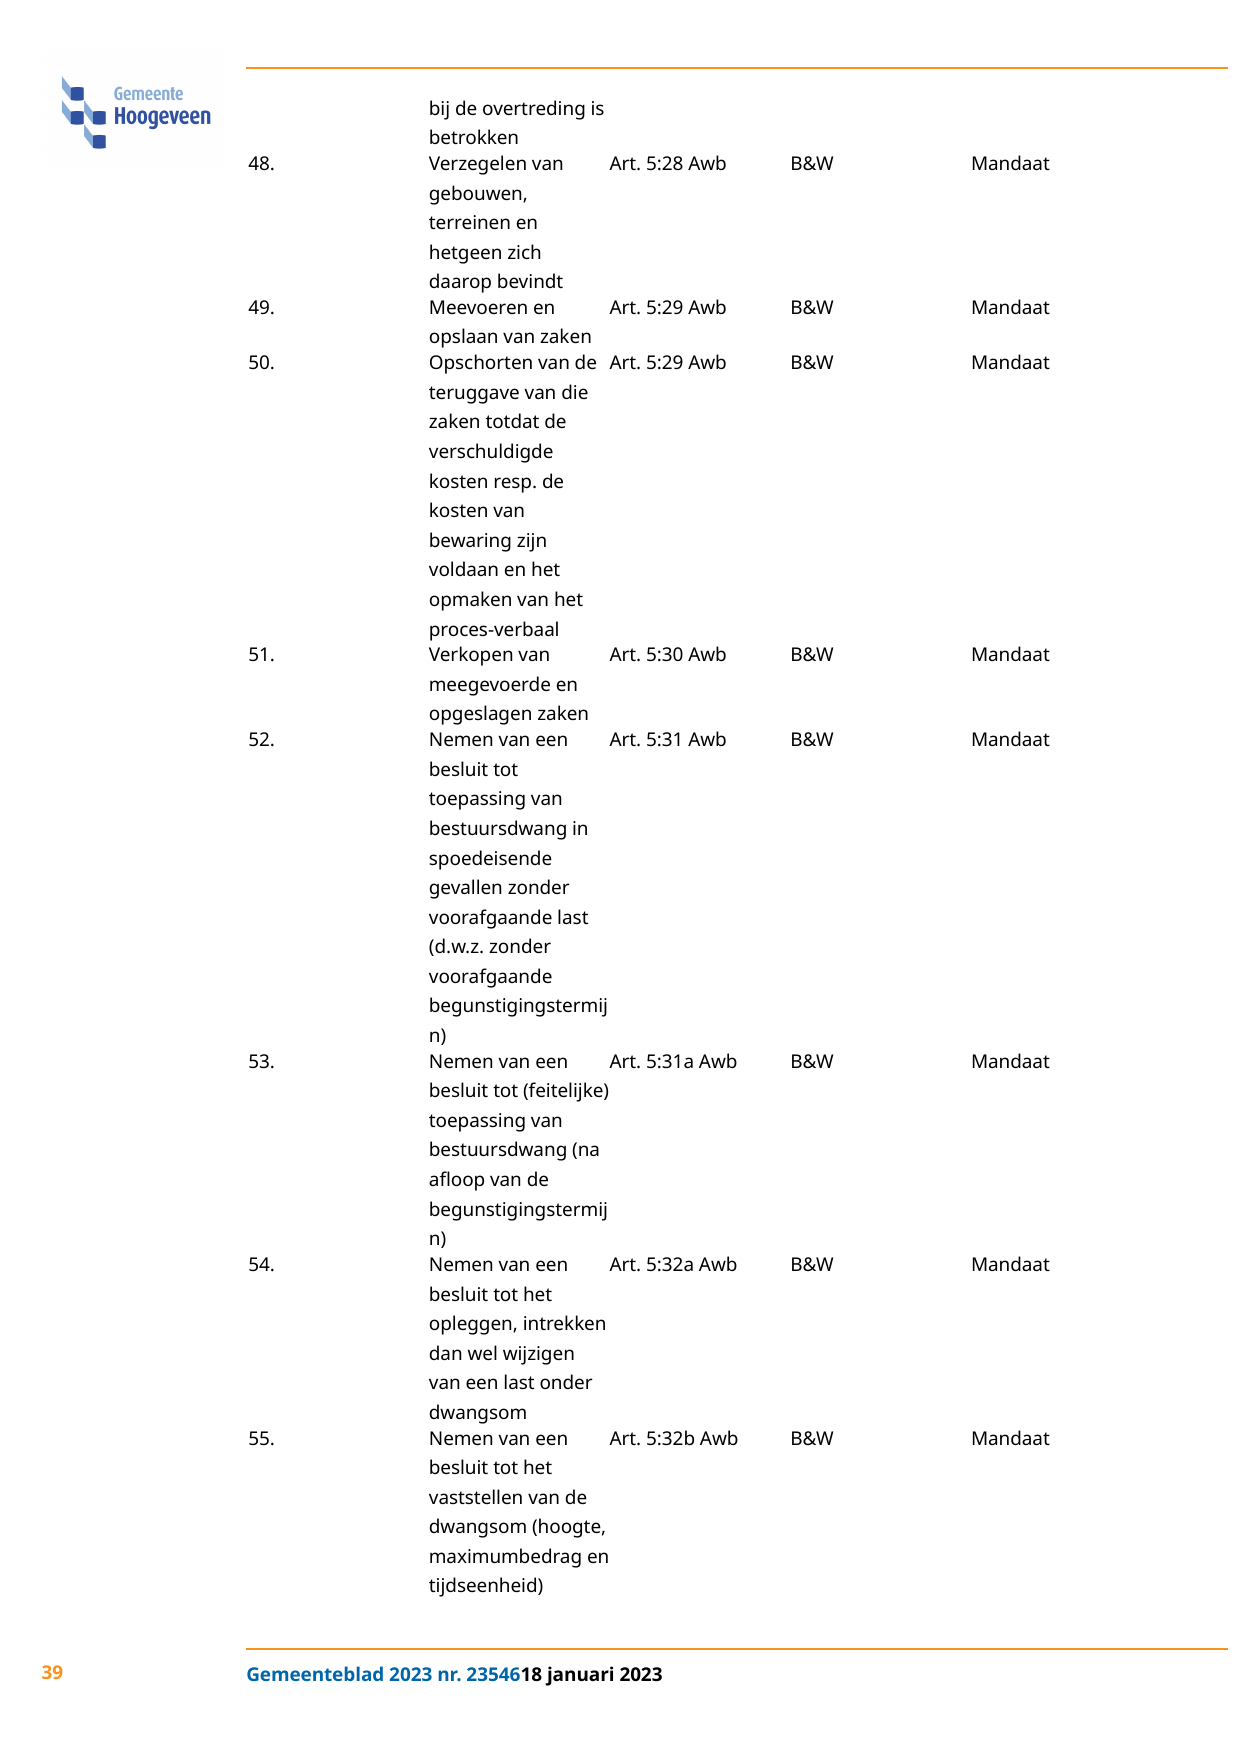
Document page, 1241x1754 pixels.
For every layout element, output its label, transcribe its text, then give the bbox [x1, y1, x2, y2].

table_cell [971, 95, 1152, 150]
table_cell Verkopen van meegevoerde en opgeslagen zaken [429, 641, 609, 726]
table_cell Art. 5:31a Awb [609, 1048, 790, 1251]
table_cell [248, 726, 429, 1048]
table_cell [248, 641, 429, 726]
table_cell [248, 1251, 429, 1425]
table_cell Mandaat [971, 641, 1152, 726]
table_cell B&W [790, 726, 971, 1048]
table_cell Mandaat [971, 1425, 1152, 1598]
table_cell [248, 150, 429, 294]
table_cell [248, 1425, 429, 1598]
table_cell Nemen van een besluit tot het vaststellen van de dwangsom (hoogte, maximumbedrag en tijdseenheid) [429, 1425, 609, 1598]
table_cell Art. 5:28 Awb [609, 150, 790, 294]
table_cell Mandaat [971, 150, 1152, 294]
table_cell Mandaat [971, 1048, 1152, 1251]
table_cell bij de overtreding is betrokken [429, 95, 609, 150]
table_cell Art. 5:31 Awb [609, 726, 790, 1048]
table_cell Nemen van een besluit tot toepassing van bestuursdwang in spoedeisende gevallen zonder voorafgaande last (d.w.z. zonder voorafgaande begunstigingstermijn) [429, 726, 609, 1048]
table_cell Meevoeren en opslaan van zaken [429, 294, 609, 349]
table_cell B&W [790, 294, 971, 349]
table_cell Verzegelen van gebouwen, terreinen en hetgeen zich daarop bevindt [429, 150, 609, 294]
table_cell [609, 95, 790, 150]
table_cell Mandaat [971, 294, 1152, 349]
table_cell B&W [790, 150, 971, 294]
table_cell Art. 5:29 Awb [609, 350, 790, 641]
table_cell [248, 1048, 429, 1251]
table_cell B&W [790, 1425, 971, 1598]
table_cell Mandaat [971, 1251, 1152, 1425]
table_cell B&W [790, 350, 971, 641]
table_cell Art. 5:32a Awb [609, 1251, 790, 1425]
table_cell Nemen van een besluit tot (feitelijke) toepassing van bestuursdwang (na afloop van de begunstigingstermijn) [429, 1048, 609, 1251]
table_cell Art. 5:32b Awb [609, 1425, 790, 1598]
table_cell [248, 294, 429, 349]
table_cell Opschorten van de teruggave van die zaken totdat de verschuldigde kosten resp. de kosten van bewaring zijn voldaan en het opmaken van het proces-verbaal [429, 350, 609, 641]
table_cell Art. 5:29 Awb [609, 294, 790, 349]
table_cell Mandaat [971, 350, 1152, 641]
table_cell B&W [790, 641, 971, 726]
table_cell B&W [790, 1048, 971, 1251]
table_cell B&W [790, 1251, 971, 1425]
table_cell [248, 95, 429, 150]
table_cell Nemen van een besluit tot het opleggen, intrekken dan wel wijzigen van een last onder dwangsom [429, 1251, 609, 1425]
table_cell [790, 95, 971, 150]
picture [41, 47, 231, 172]
table_cell [248, 350, 429, 641]
table_cell Art. 5:30 Awb [609, 641, 790, 726]
table_cell Mandaat [971, 726, 1152, 1048]
